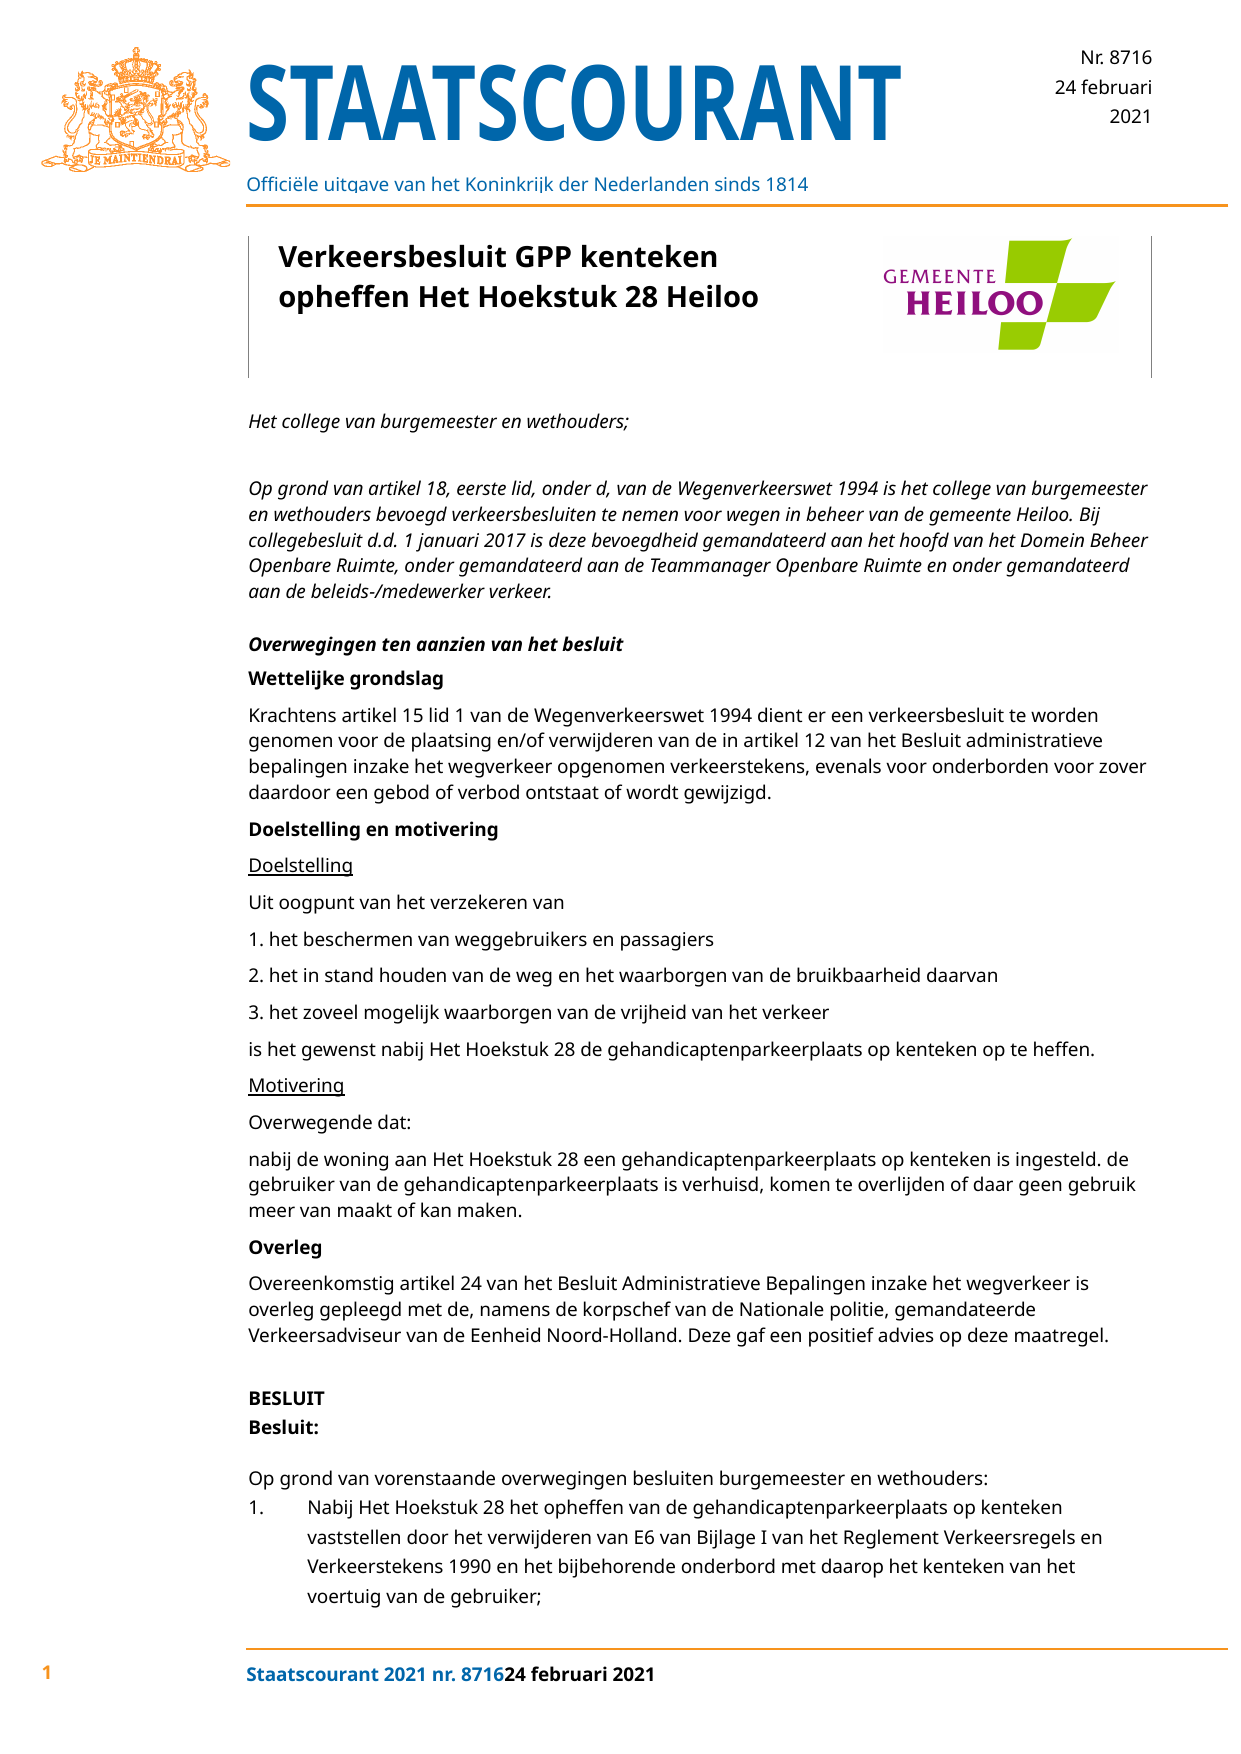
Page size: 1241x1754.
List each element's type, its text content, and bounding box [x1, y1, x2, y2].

table_header [850, 236, 1151, 378]
text Het college van burgemeester en wethouders; [248, 408, 1152, 433]
text Overleg [248, 1234, 1152, 1260]
text Overwegende dat: [248, 1109, 1152, 1135]
text Uit oogpunt van het verzekeren van [248, 889, 1152, 915]
text Wettelijke grondslag [248, 665, 1152, 691]
text Op grond van artikel 18, eerste lid, onder d, van de Wegenverkeerswet 1994 is het college van burgemeester en wethouders bevoegd verkeersbesluiten te nemen voor wegen in beheer van de gemeente Heiloo. Bij collegebesluit d.d. 1 januari 2017 is deze bevoegdheid gemandateerd aan het hoofd van het Domein Beheer Openbare Ruimte, onder gemandateerd aan de Teammanager Openbare Ruimte en onder gemandateerd aan de beleids-/medewerker verkeer. [248, 476, 1152, 604]
text Krachtens artikel 15 lid 1 van de Wegenverkeerswet 1994 dient er een verkeersbesluit te worden genomen voor de plaatsing en/of verwijderen van de in artikel 12 van het Besluit administratieve bepalingen inzake het wegverkeer opgenomen verkeerstekens, evenals voor onderborden voor zover daardoor een gebod of verbod ontstaat of wordt gewijzigd. [248, 702, 1152, 805]
text nabij de woning aan Het Hoekstuk 28 een gehandicaptenparkeerplaats op kenteken is ingesteld. de gebruiker van de gehandicaptenparkeerplaats is verhuisd, komen te overlijden of daar geen gebruik meer van maakt of kan maken. [248, 1146, 1152, 1223]
picture [41, 47, 231, 172]
picture [882, 236, 1119, 353]
text Overeenkomstig artikel 24 van het Besluit Administratieve Bepalingen inzake het wegverkeer is overleg gepleegd met de, namens de korpschef van de Nationale politie, gemandateerde Verkeersadviseur van de Eenheid Noord-Holland. Deze gaf een positief advies op deze maatregel. [248, 1271, 1152, 1348]
text Motivering [248, 1072, 1152, 1098]
text 2. het in stand houden van de weg en het waarborgen van de bruikbaarheid daarvan [248, 962, 1152, 988]
text is het gewenst nabij Het Hoekstuk 28 de gehandicaptenparkeerplaats op kenteken op te heffen. [248, 1036, 1152, 1062]
text Overwegingen ten aanzien van het besluit [248, 631, 1152, 657]
text Besluit: [248, 1414, 1152, 1440]
text Op grond van vorenstaande overwegingen besluiten burgemeester en wethouders: [248, 1465, 1152, 1491]
text Doelstelling en motivering [248, 816, 1152, 842]
text 1. het beschermen van weggebruikers en passagiers [248, 926, 1152, 952]
table_header Verkeersbesluit GPP kenteken opheffen Het Hoekstuk 28 Heiloo [249, 236, 850, 378]
text 3. het zoveel mogelijk waarborgen van de vrijheid van het verkeer [248, 999, 1152, 1025]
list Nabij Het Hoekstuk 28 het opheffen van de gehandicaptenparkeerplaats op kenteken vaststellen door het verwijderen van E6 van Bijlage I van het Reglement Verkeersregels en Verkeerstekens 1990 en het bijbehorende onderbord met daarop het kenteken van het voertuig van de gebruiker; [248, 1494, 1152, 1609]
text BESLUIT [248, 1385, 1152, 1411]
text Doelstelling [248, 852, 1152, 878]
